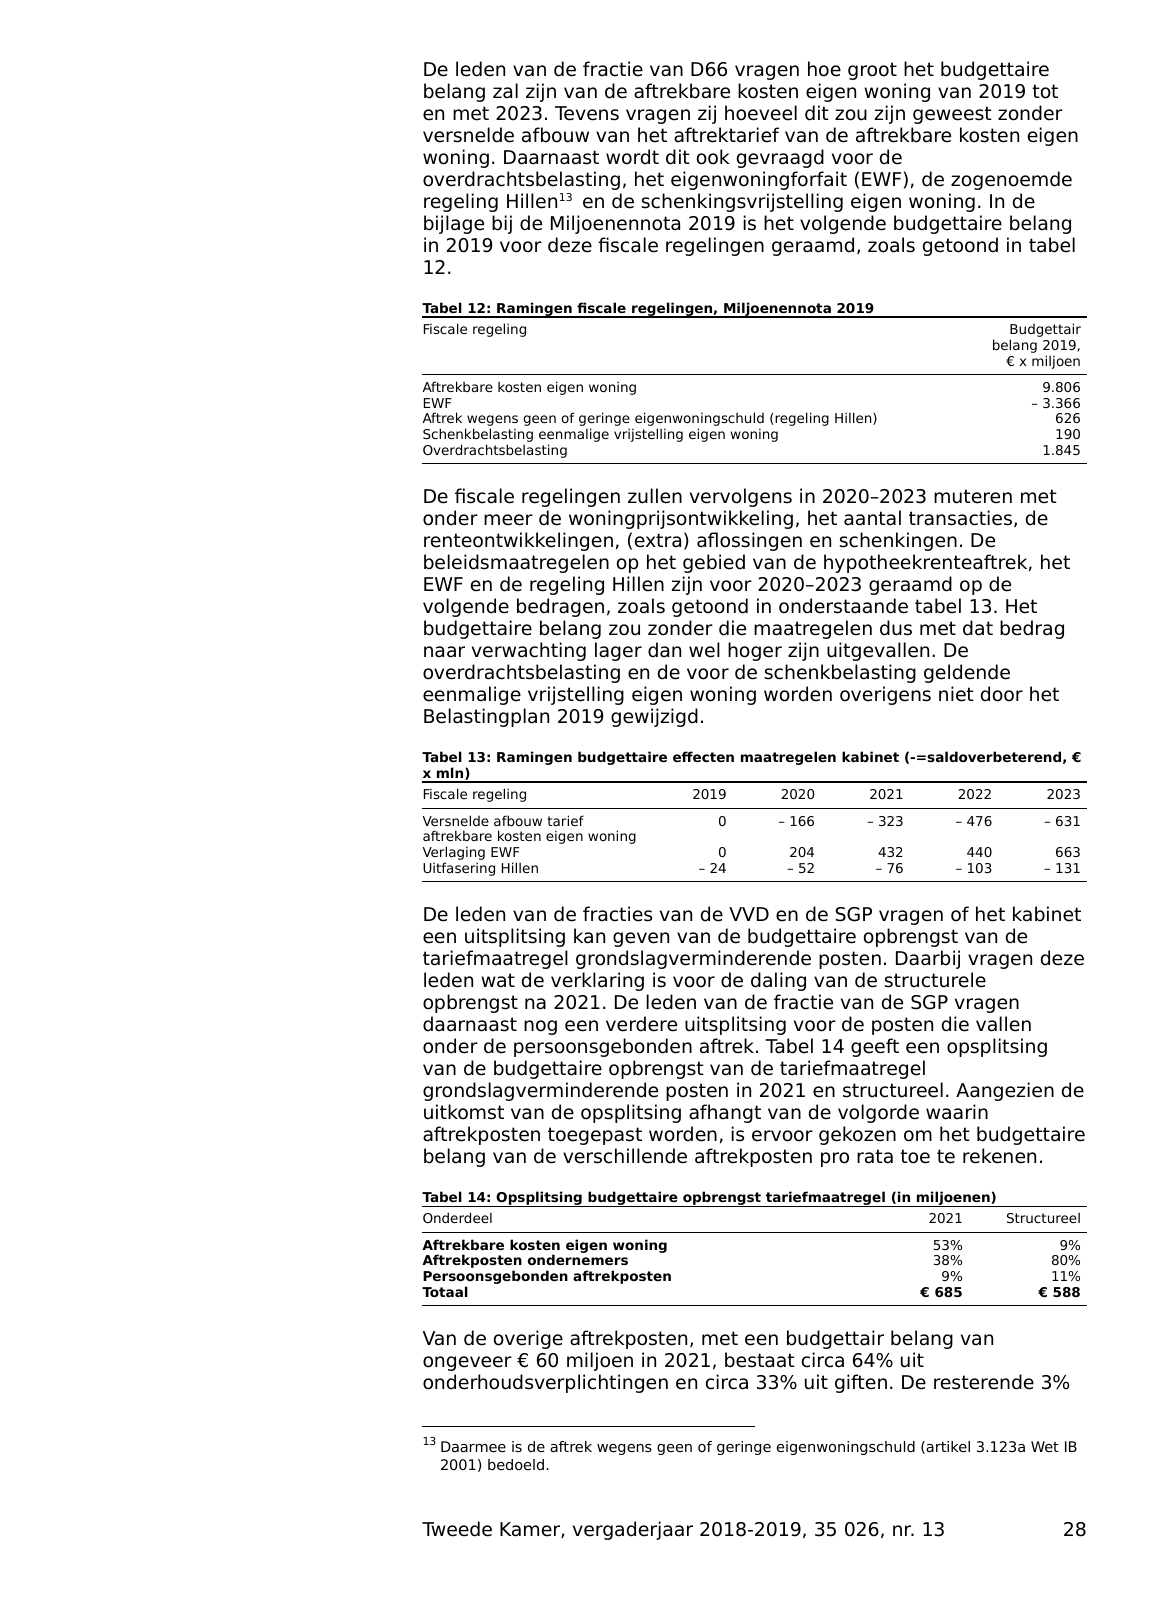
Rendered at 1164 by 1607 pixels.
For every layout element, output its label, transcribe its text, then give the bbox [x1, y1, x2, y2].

table_cell 190 [954, 427, 1087, 443]
table_cell 2023 [998, 783, 1087, 808]
text De leden van de fracties van de VVD en de SGP vragen of het kabinet een uitsplitsing kan geven van de budgettaire opbrengst van de tariefmaatregel grondslagverminderende posten. Daarbij vragen deze leden wat de verklaring is voor de daling van de structurele opbrengst na 2021. De leden van de fractie van de SGP vragen daarnaast nog een verdere uitsplitsing voor de posten die vallen onder de persoonsgebonden aftrek. Tabel 14 geeft een opsplitsing van de budgettaire opbrengst van de tariefmaatregel grondslagverminderende posten in 2021 en structureel. Aangezien de uitkomst van de opsplitsing afhangt van de volgorde waarin aftrekposten toegepast worden, is ervoor gekozen om het budgettaire belang van de verschillende aftrekposten pro rata toe te rekenen. [422, 904, 1087, 1168]
table_cell Aftrekbare kosten eigen woning [422, 1233, 850, 1253]
table_cell Aftrekbare kosten eigen woning [422, 375, 954, 396]
table_cell 0 [644, 809, 732, 845]
table_cell Verlaging EWF [422, 845, 644, 861]
table_cell 432 [821, 845, 909, 861]
table_cell Totaal [422, 1285, 850, 1305]
table_cell – 24 [644, 861, 732, 881]
table_cell Persoonsgebonden aftrekposten [422, 1269, 850, 1284]
table_cell 626 [954, 411, 1087, 427]
table_cell – 631 [998, 809, 1087, 845]
table_cell € 685 [850, 1285, 968, 1305]
table_header Tabel 14: Opsplitsing budgettaire opbrengst tariefmaatregel (in miljoenen) [422, 1190, 1087, 1206]
table_cell Versnelde afbouw tarief aftrekbare kosten eigen woning [422, 809, 644, 845]
table_cell Fiscale regeling [422, 783, 644, 808]
table_cell – 131 [998, 861, 1087, 881]
table_cell 2019 [644, 783, 732, 808]
table_cell 38% [850, 1253, 968, 1269]
table_cell Onderdeel [422, 1207, 850, 1232]
table_cell Schenkbelasting eenmalige vrijstelling eigen woning [422, 427, 954, 443]
table_cell € 588 [969, 1285, 1087, 1305]
table_cell 2021 [850, 1207, 968, 1232]
table_header Tabel 12: Ramingen fiscale regelingen, Miljoenennota 2019 [422, 301, 1087, 316]
table_cell Aftrekposten ondernemers [422, 1253, 850, 1269]
table_cell 204 [732, 845, 821, 861]
table_cell – 76 [821, 861, 909, 881]
table_cell 9.806 [954, 375, 1087, 396]
table_cell – 166 [732, 809, 821, 845]
table_cell 0 [644, 845, 732, 861]
table_cell – 323 [821, 809, 909, 845]
table_cell 2020 [732, 783, 821, 808]
table_cell 80% [969, 1253, 1087, 1269]
text De leden van de fractie van D66 vragen hoe groot het budgettaire belang zal zijn van de aftrekbare kosten eigen woning van 2019 tot en met 2023. Tevens vragen zij hoeveel dit zou zijn geweest zonder versnelde afbouw van het aftrektarief van de aftrekbare kosten eigen woning. Daarnaast wordt dit ook gevraagd voor de overdrachtsbelasting, het eigenwoningforfait (EWF), de zogenoemde regeling Hillen en de schenkingsvrijstelling eigen woning. In de bijlage bij de Miljoenennota 2019 is het volgende budgettaire belang in 2019 voor deze fiscale regelingen geraamd, zoals getoond in tabel 12. [422, 59, 1087, 279]
table_cell 9% [850, 1269, 968, 1284]
table_cell 2021 [821, 783, 909, 808]
table_cell 53% [850, 1233, 968, 1253]
table_cell 1.845 [954, 443, 1087, 463]
text De fiscale regelingen zullen vervolgens in 2020–2023 muteren met onder meer de woningprijsontwikkeling, het aantal transacties, de renteontwikkelingen, (extra) aflossingen en schenkingen. De beleidsmaatregelen op het gebied van de hypotheekrenteaftrek, het EWF en de regeling Hillen zijn voor 2020–2023 geraamd op de volgende bedragen, zoals getoond in onderstaande tabel 13. Het budgettaire belang zou zonder die maatregelen dus met dat bedrag naar verwachting lager dan wel hoger zijn uitgevallen. De overdrachtsbelasting en de voor de schenkbelasting geldende eenmalige vrijstelling eigen woning worden overigens niet door het Belastingplan 2019 gewijzigd. [422, 486, 1087, 728]
table_header Tabel 13: Ramingen budgettaire effecten maatregelen kabinet (-=saldoverbeterend, € x mln) [422, 750, 1087, 781]
table_cell – 52 [732, 861, 821, 881]
text Daarmee is de aftrek wegens geen of geringe eigenwoningschuld (artikel 3.123a Wet IB 2001) bedoeld. [422, 1435, 1087, 1474]
table_cell Aftrek wegens geen of geringe eigenwoningschuld (regeling Hillen) [422, 411, 954, 427]
table_cell EWF [422, 396, 954, 411]
table_cell 440 [910, 845, 998, 861]
text Van de overige aftrekposten, met een budgettair belang van ongeveer € 60 miljoen in 2021, bestaat circa 64% uit onderhoudsverplichtingen en circa 33% uit giften. De resterende 3% [422, 1328, 1087, 1394]
table_cell Budgettair belang 2019, € x miljoen [954, 318, 1087, 374]
table_cell – 476 [910, 809, 998, 845]
table_cell 2022 [910, 783, 998, 808]
table_cell 11% [969, 1269, 1087, 1284]
table_cell – 103 [910, 861, 998, 881]
table_cell Structureel [969, 1207, 1087, 1232]
table_cell Overdrachtsbelasting [422, 443, 954, 463]
table_cell 9% [969, 1233, 1087, 1253]
table_cell 663 [998, 845, 1087, 861]
table_cell Uitfasering Hillen [422, 861, 644, 881]
table_cell Fiscale regeling [422, 318, 954, 374]
table_cell – 3.366 [954, 396, 1087, 411]
